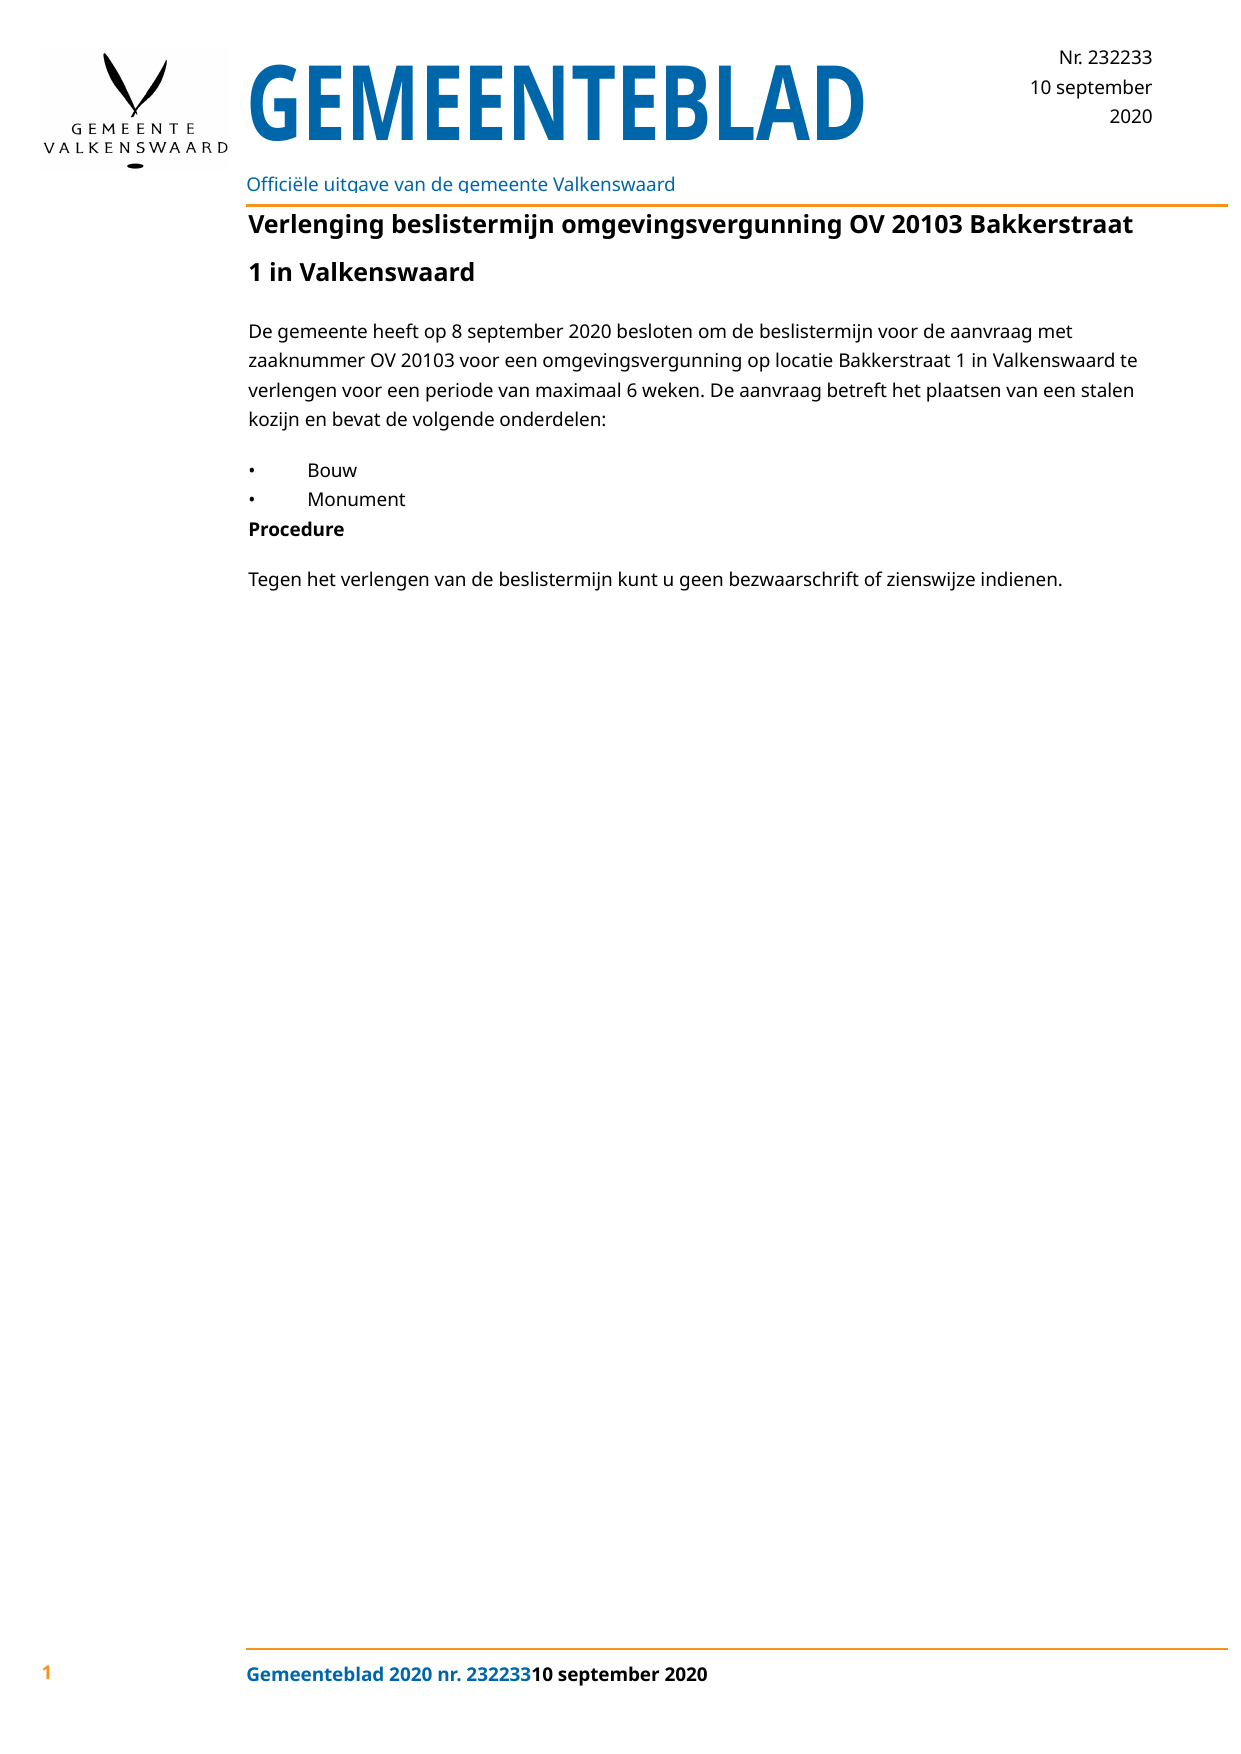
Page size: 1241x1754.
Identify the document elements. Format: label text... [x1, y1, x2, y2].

text Verlenging beslistermijn omgevingsvergunning OV 20103 Bakkerstraat 1 in Valkenswaard [248, 207, 1152, 288]
list Bouw [248, 457, 1152, 483]
list Monument [248, 487, 1152, 512]
picture [41, 47, 231, 172]
text De gemeente heeft op 8 september 2020 besloten om de beslistermijn voor de aanvraag met zaaknummer OV 20103 voor een omgevingsvergunning op locatie Bakkerstraat 1 in Valkenswaard te verlengen voor een periode van maximaal 6 weken. De aanvraag betreft het plaatsen van een stalen kozijn en bevat de volgende onderdelen: [248, 318, 1152, 432]
text Procedure [248, 516, 1152, 542]
text Tegen het verlengen van de beslistermijn kunt u geen bezwaarschrift of zienswijze indienen. [248, 567, 1152, 592]
